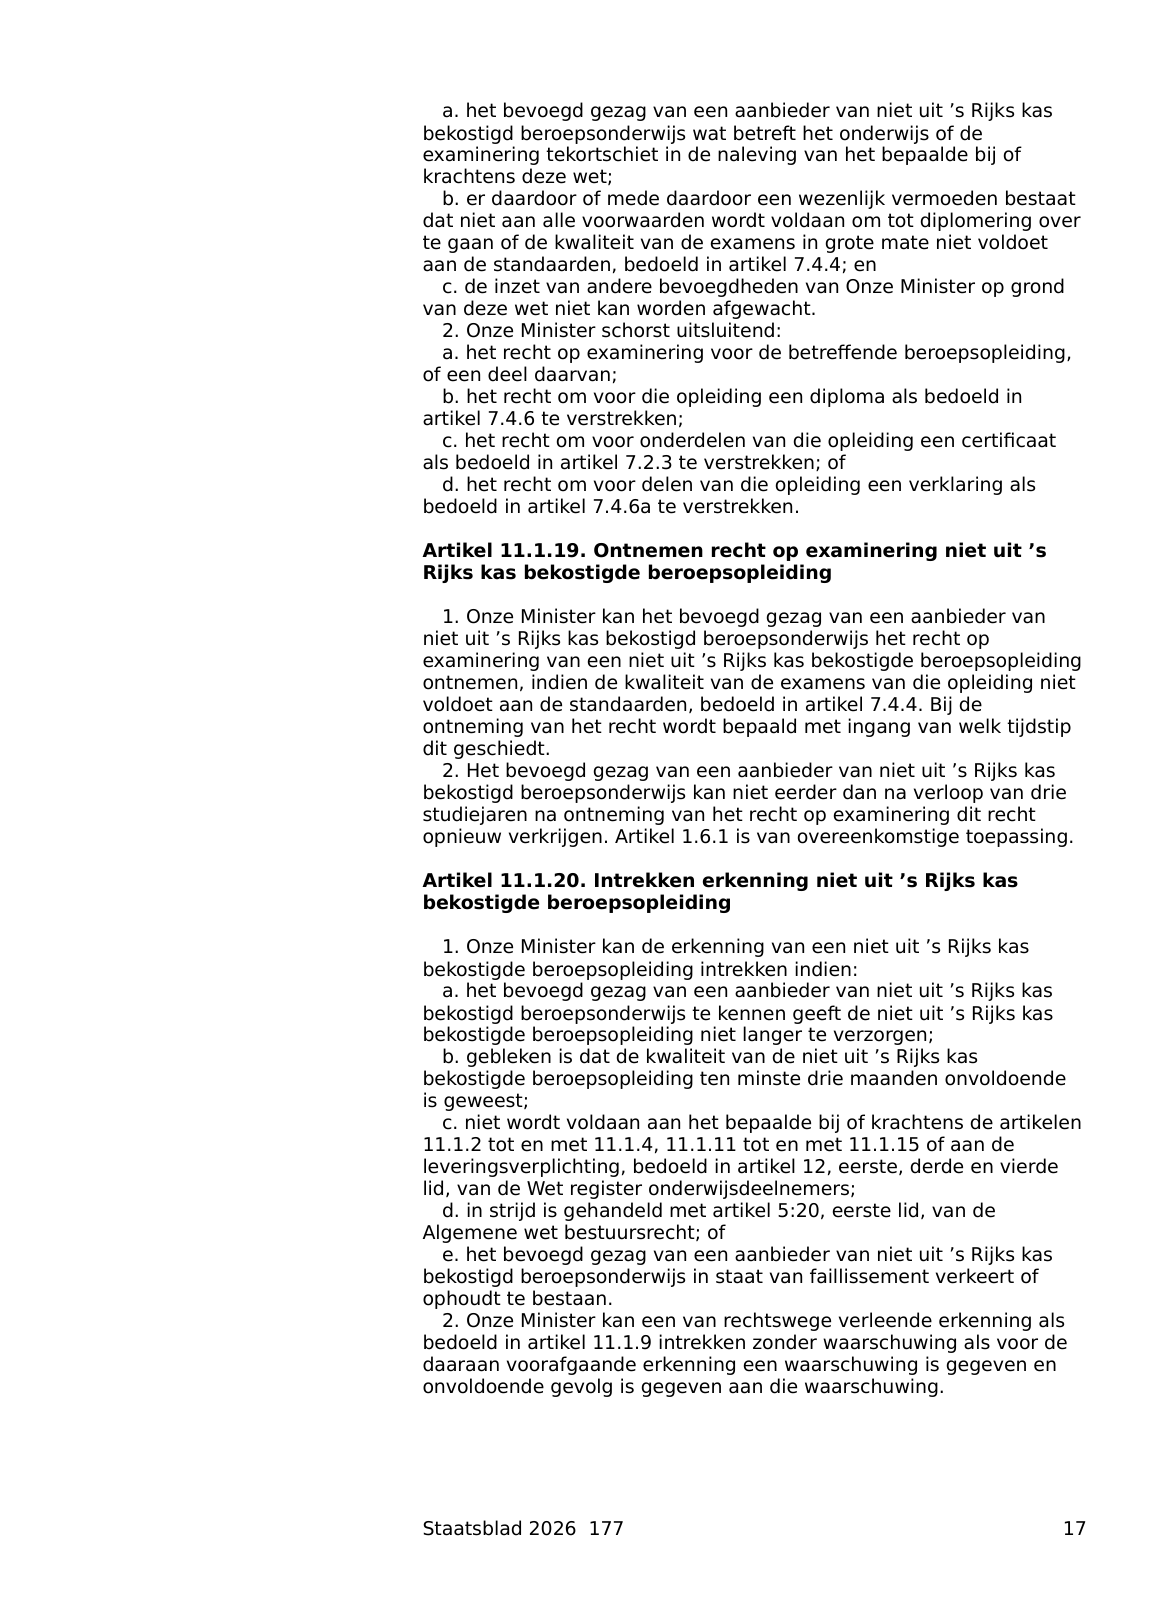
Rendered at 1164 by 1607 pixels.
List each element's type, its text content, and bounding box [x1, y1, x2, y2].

text c. het recht om voor onderdelen van die opleiding een certificaat als bedoeld in artikel 7.2.3 te verstrekken; of [422, 430, 1087, 474]
text d. het recht om voor delen van die opleiding een verklaring als bedoeld in artikel 7.4.6a te verstrekken. [422, 474, 1087, 518]
text b. het recht om voor die opleiding een diploma als bedoeld in artikel 7.4.6 te verstrekken; [422, 386, 1087, 430]
text a. het recht op examinering voor de betreffende beroepsopleiding, of een deel daarvan; [422, 342, 1087, 386]
text 2. Het bevoegd gezag van een aanbieder van niet uit ’s Rijks kas bekostigd beroepsonderwijs kan niet eerder dan na verloop van drie studiejaren na ontneming van het recht op examinering dit recht opnieuw verkrijgen. Artikel 1.6.1 is van overeenkomstige toepassing. [422, 760, 1087, 848]
text 1. Onze Minister kan het bevoegd gezag van een aanbieder van niet uit ’s Rijks kas bekostigd beroepsonderwijs het recht op examinering van een niet uit ’s Rijks kas bekostigde beroepsopleiding ontnemen, indien de kwaliteit van de examens van die opleiding niet voldoet aan de standaarden, bedoeld in artikel 7.4.4. Bij de ontneming van het recht wordt bepaald met ingang van welk tijdstip dit geschiedt. [422, 606, 1087, 760]
text 2. Onze Minister kan een van rechtswege verleende erkenning als bedoeld in artikel 11.1.9 intrekken zonder waarschuwing als voor de daaraan voorafgaande erkenning een waarschuwing is gegeven en onvoldoende gevolg is gegeven aan die waarschuwing. [422, 1310, 1087, 1398]
text e. het bevoegd gezag van een aanbieder van niet uit ’s Rijks kas bekostigd beroepsonderwijs in staat van faillissement verkeert of ophoudt te bestaan. [422, 1244, 1087, 1310]
text b. er daardoor of mede daardoor een wezenlijk vermoeden bestaat dat niet aan alle voorwaarden wordt voldaan om tot diplomering over te gaan of de kwaliteit van de examens in grote mate niet voldoet aan de standaarden, bedoeld in artikel 7.4.4; en [422, 188, 1087, 276]
text b. gebleken is dat de kwaliteit van de niet uit ’s Rijks kas bekostigde beroepsopleiding ten minste drie maanden onvoldoende is geweest; [422, 1046, 1087, 1112]
subtitle Artikel 11.1.19. Ontnemen recht op examinering niet uit ’s Rijks kas bekostigde beroepsopleiding [422, 540, 1087, 584]
text c. niet wordt voldaan aan het bepaalde bij of krachtens de artikelen 11.1.2 tot en met 11.1.4, 11.1.11 tot en met 11.1.15 of aan de leveringsverplichting, bedoeld in artikel 12, eerste, derde en vierde lid, van de Wet register onderwijsdeelnemers; [422, 1112, 1087, 1200]
text c. de inzet van andere bevoegdheden van Onze Minister op grond van deze wet niet kan worden afgewacht. [422, 276, 1087, 320]
text a. het bevoegd gezag van een aanbieder van niet uit ’s Rijks kas bekostigd beroepsonderwijs te kennen geeft de niet uit ’s Rijks kas bekostigde beroepsopleiding niet langer te verzorgen; [422, 980, 1087, 1046]
text 1. Onze Minister kan de erkenning van een niet uit ’s Rijks kas bekostigde beroepsopleiding intrekken indien: [422, 936, 1087, 980]
text 2. Onze Minister schorst uitsluitend: [422, 320, 1087, 342]
text a. het bevoegd gezag van een aanbieder van niet uit ’s Rijks kas bekostigd beroepsonderwijs wat betreft het onderwijs of de examinering tekortschiet in de naleving van het bepaalde bij of krachtens deze wet; [422, 100, 1087, 188]
subtitle Artikel 11.1.20. Intrekken erkenning niet uit ’s Rijks kas bekostigde beroepsopleiding [422, 870, 1087, 914]
text d. in strijd is gehandeld met artikel 5:20, eerste lid, van de Algemene wet bestuursrecht; of [422, 1200, 1087, 1244]
